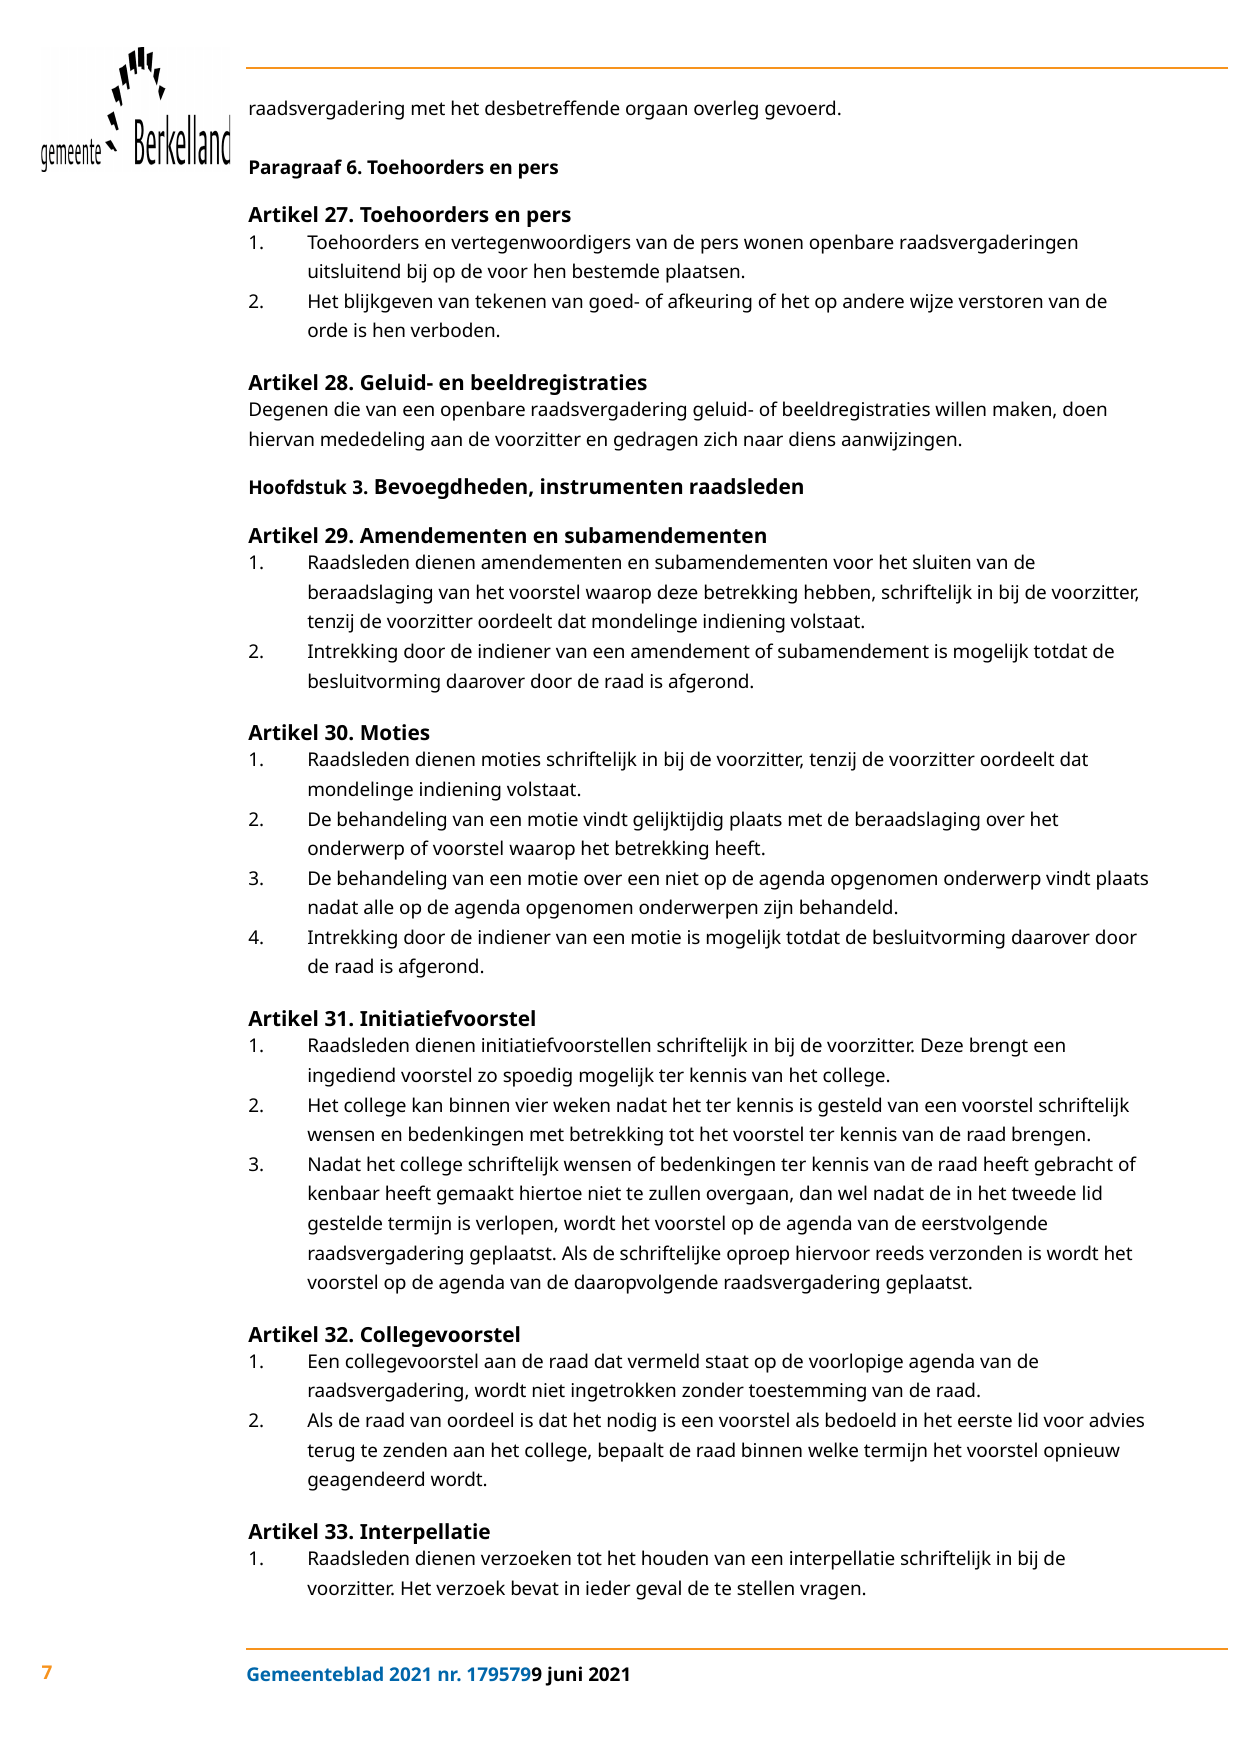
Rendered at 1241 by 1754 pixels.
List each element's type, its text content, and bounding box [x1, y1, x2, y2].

list De behandeling van een motie over een niet op de agenda opgenomen onderwerp vindt plaats nadat alle op de agenda opgenomen onderwerpen zijn behandeld. [248, 865, 1152, 920]
list Een collegevoorstel aan de raad dat vermeld staat op de voorlopige agenda van de raadsvergadering, wordt niet ingetrokken zonder toestemming van de raad. [248, 1348, 1152, 1403]
list Toehoorders en vertegenwoordigers van de pers wonen openbare raadsvergaderingen uitsluitend bij op de voor hen bestemde plaatsen. [248, 229, 1152, 284]
list Het college kan binnen vier weken nadat het ter kennis is gesteld van een voorstel schriftelijk wensen en bedenkingen met betrekking tot het voorstel ter kennis van de raad brengen. [248, 1092, 1152, 1147]
list Intrekking door de indiener van een motie is mogelijk totdat de besluitvorming daarover door de raad is afgerond. [248, 924, 1152, 979]
text Artikel 31. Initiatiefvoorstel [248, 1004, 1152, 1033]
list Raadsleden dienen moties schriftelijk in bij de voorzitter, tenzij de voorzitter oordeelt dat mondelinge indiening volstaat. [248, 747, 1152, 802]
text Artikel 29. Amendementen en subamendementen [248, 521, 1152, 549]
text Paragraaf 6. Toehoorders en pers [248, 154, 1152, 180]
text Hoofdstuk 3. Bevoegdheden, instrumenten raadsleden [248, 472, 1152, 500]
text Artikel 33. Interpellatie [248, 1517, 1152, 1545]
list Nadat het college schriftelijk wensen of bedenkingen ter kennis van de raad heeft gebracht of kenbaar heeft gemaakt hiertoe niet te zullen overgaan, dan wel nadat de in het tweede lid gestelde termijn is verlopen, wordt het voorstel op de agenda van de eerstvolgende raadsvergadering geplaatst. Als de schriftelijke oproep hiervoor reeds verzonden is wordt het voorstel op de agenda van de daaropvolgende raadsvergadering geplaatst. [248, 1151, 1152, 1295]
list De behandeling van een motie vindt gelijktijdig plaats met de beraadslaging over het onderwerp of voorstel waarop het betrekking heeft. [248, 806, 1152, 861]
list Raadsleden dienen initiatiefvoorstellen schriftelijk in bij de voorzitter. Deze brengt een ingediend voorstel zo spoedig mogelijk ter kennis van het college. [248, 1033, 1152, 1088]
text Artikel 32. Collegevoorstel [248, 1320, 1152, 1348]
list Raadsleden dienen verzoeken tot het houden van een interpellatie schriftelijk in bij de voorzitter. Het verzoek bevat in ieder geval de te stellen vragen. [248, 1545, 1152, 1601]
list Raadsleden dienen amendementen en subamendementen voor het sluiten van de beraadslaging van het voorstel waarop deze betrekking hebben, schriftelijk in bij de voorzitter, tenzij de voorzitter oordeelt dat mondelinge indiening volstaat. [248, 549, 1152, 634]
list Het blijkgeven van tekenen van goed- of afkeuring of het op andere wijze verstoren van de orde is hen verboden. [248, 288, 1152, 343]
text Degenen die van een openbare raadsvergadering geluid- of beeldregistraties willen maken, doen hiervan mededeling aan de voorzitter en gedragen zich naar diens aanwijzingen. [248, 397, 1152, 452]
text Artikel 30. Moties [248, 718, 1152, 747]
list Intrekking door de indiener van een amendement of subamendement is mogelijk totdat de besluitvorming daarover door de raad is afgerond. [248, 638, 1152, 693]
picture [41, 47, 231, 172]
list Als de raad van oordeel is dat het nodig is een voorstel als bedoeld in het eerste lid voor advies terug te zenden aan het college, bepaalt de raad binnen welke termijn het voorstel opnieuw geagendeerd wordt. [248, 1407, 1152, 1492]
text Artikel 28. Geluid- en beeldregistraties [248, 368, 1152, 397]
text Artikel 27. Toehoorders en pers [248, 201, 1152, 229]
text raadsvergadering met het desbetreffende orgaan overleg gevoerd. [248, 95, 1152, 121]
